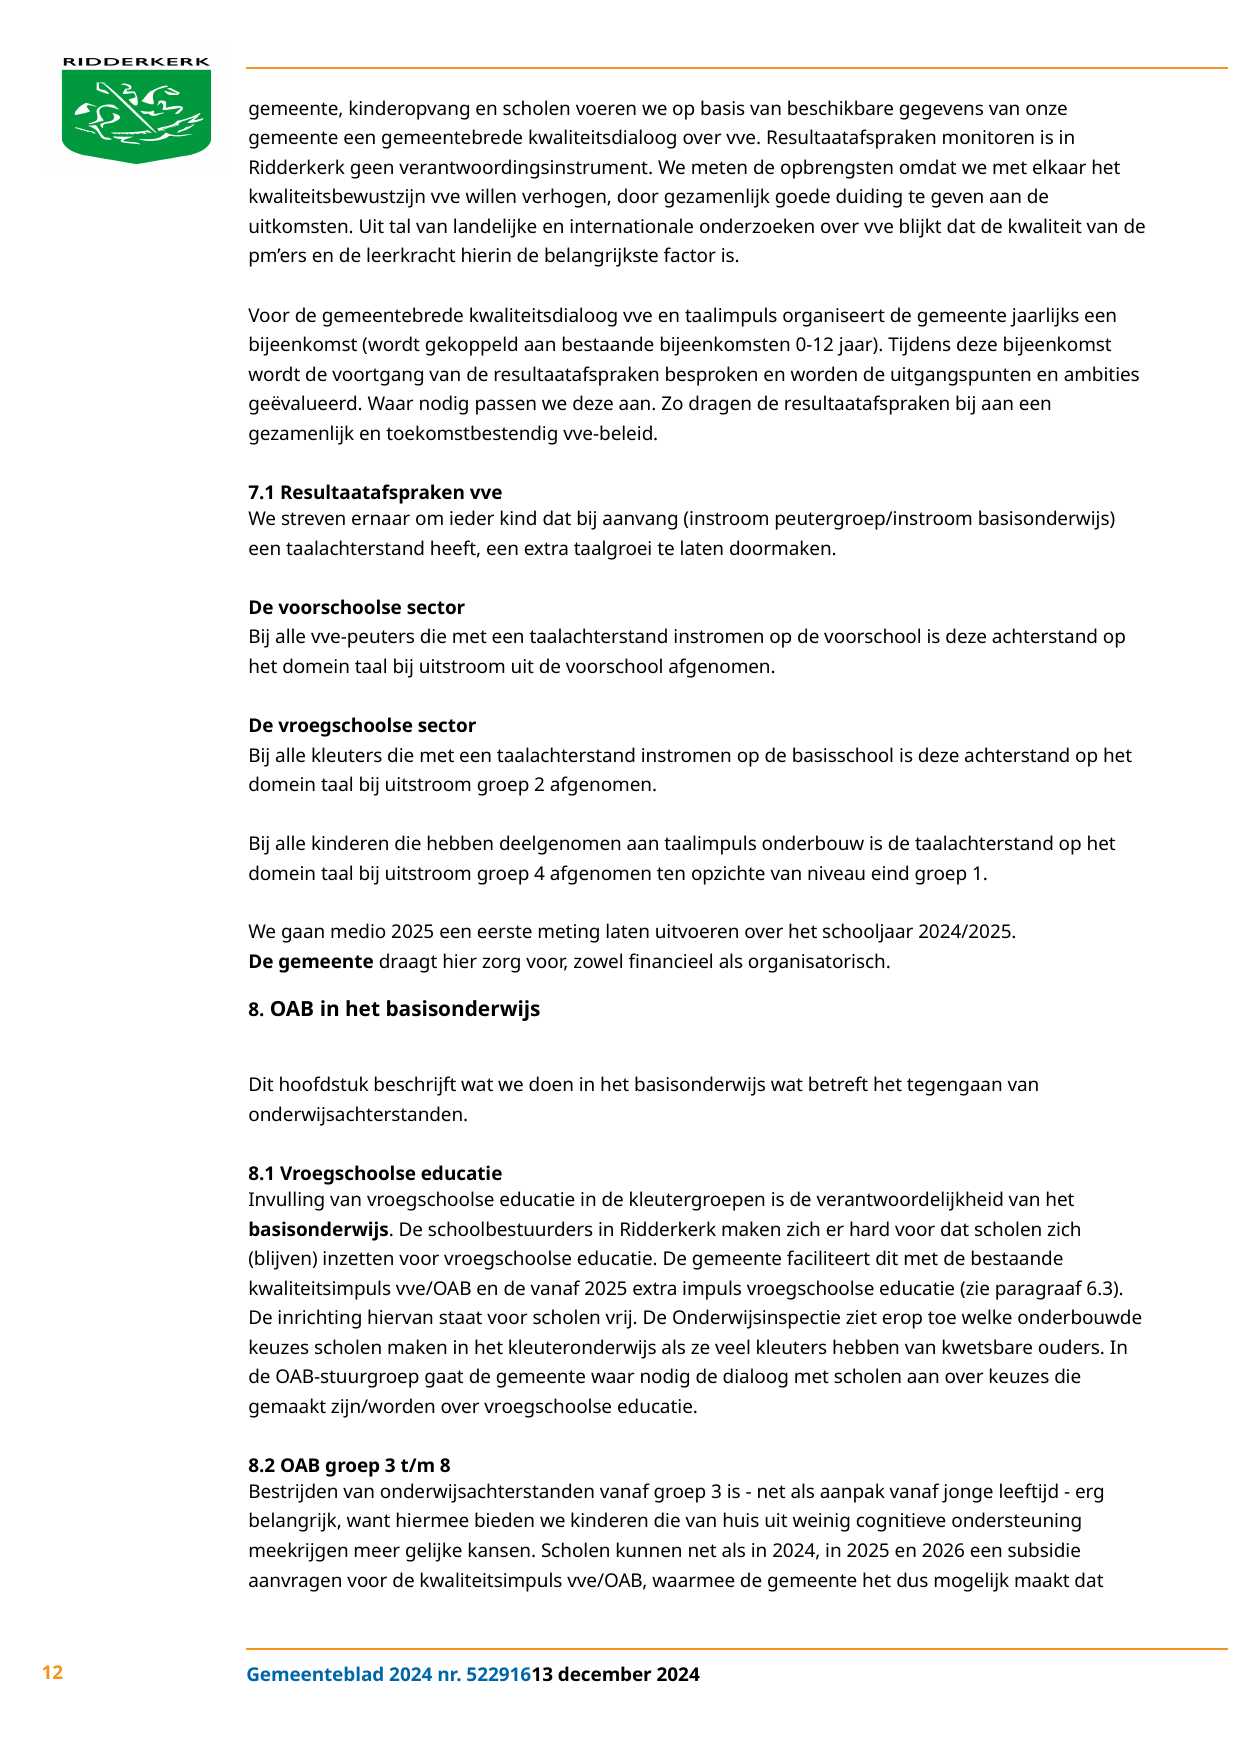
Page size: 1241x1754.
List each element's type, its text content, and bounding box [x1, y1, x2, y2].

text Invulling van vroegschoolse educatie in de kleutergroepen is de verantwoordelijkheid van het basisonderwijs. De schoolbestuurders in Ridderkerk maken zich er hard voor dat scholen zich (blijven) inzetten voor vroegschoolse educatie. De gemeente faciliteert dit met de bestaande kwaliteitsimpuls vve/OAB en de vanaf 2025 extra impuls vroegschoolse educatie (zie paragraaf 6.3). De inrichting hiervan staat voor scholen vrij. De Onderwijsinspectie ziet erop toe welke onderbouwde keuzes scholen maken in het kleuteronderwijs als ze veel kleuters hebben van kwetsbare ouders. In de OAB-stuurgroep gaat de gemeente waar nodig de dialoog met scholen aan over keuzes die gemaakt zijn/worden over vroegschoolse educatie. [248, 1186, 1152, 1419]
picture [41, 47, 231, 172]
text 8.1 Vroegschoolse educatie [248, 1160, 1152, 1186]
text De gemeente draagt hier zorg voor, zowel financieel als organisatorisch. [248, 948, 1152, 974]
text We gaan medio 2025 een eerste meting laten uitvoeren over het schooljaar 2024/2025. [248, 919, 1152, 944]
text gemeente, kinderopvang en scholen voeren we op basis van beschikbare gegevens van onze gemeente een gemeentebrede kwaliteitsdialoog over vve. Resultaatafspraken monitoren is in Ridderkerk geen verantwoordingsinstrument. We meten de opbrengsten omdat we met elkaar het kwaliteitsbewustzijn vve willen verhogen, door gezamenlijk goede duiding te geven aan de uitkomsten. Uit tal van landelijke en internationale onderzoeken over vve blijkt dat de kwaliteit van de pm’ers en de leerkracht hierin de belangrijkste factor is. [248, 95, 1152, 268]
text 7.1 Resultaatafspraken vve [248, 479, 1152, 505]
text 8. OAB in het basisonderwijs [248, 994, 1152, 1022]
table_header De voorschoolse sector Bij alle vve-peuters die met een taalachterstand instromen op de voorschool is deze achterstand op het domein taal bij uitstroom uit de voorschool afgenomen. De vroegschoolse sector Bij alle kleuters die met een taalachterstand instromen op de basisschool is deze achterstand op het domein taal bij uitstroom groep 2 afgenomen. Bij alle kinderen die hebben deelgenomen aan taalimpuls onderbouw is de taalachterstand op het domein taal bij uitstroom groep 4 afgenomen ten opzichte van niveau eind groep 1. [248, 594, 1152, 886]
text Bestrijden van onderwijsachterstanden vanaf groep 3 is - net als aanpak vanaf jonge leeftijd - erg belangrijk, want hiermee bieden we kinderen die van huis uit weinig cognitieve ondersteuning meekrijgen meer gelijke kansen. Scholen kunnen net als in 2024, in 2025 en 2026 een subsidie aanvragen voor de kwaliteitsimpuls vve/OAB, waarmee de gemeente het dus mogelijk maakt dat [248, 1478, 1152, 1593]
text 8.2 OAB groep 3 t/m 8 [248, 1452, 1152, 1478]
text Dit hoofdstuk beschrijft wat we doen in het basisonderwijs wat betreft het tegengaan van onderwijsachterstanden. [248, 1072, 1152, 1127]
text Voor de gemeentebrede kwaliteitsdialoog vve en taalimpuls organiseert de gemeente jaarlijks een bijeenkomst (wordt gekoppeld aan bestaande bijeenkomsten 0-12 jaar). Tijdens deze bijeenkomst wordt de voortgang van de resultaatafspraken besproken en worden de uitgangspunten en ambities geëvalueerd. Waar nodig passen we deze aan. Zo dragen de resultaatafspraken bij aan een gezamenlijk en toekomstbestendig vve-beleid. [248, 302, 1152, 446]
text We streven ernaar om ieder kind dat bij aanvang (instroom peutergroep/instroom basisonderwijs) een taalachterstand heeft, een extra taalgroei te laten doormaken. [248, 505, 1152, 560]
